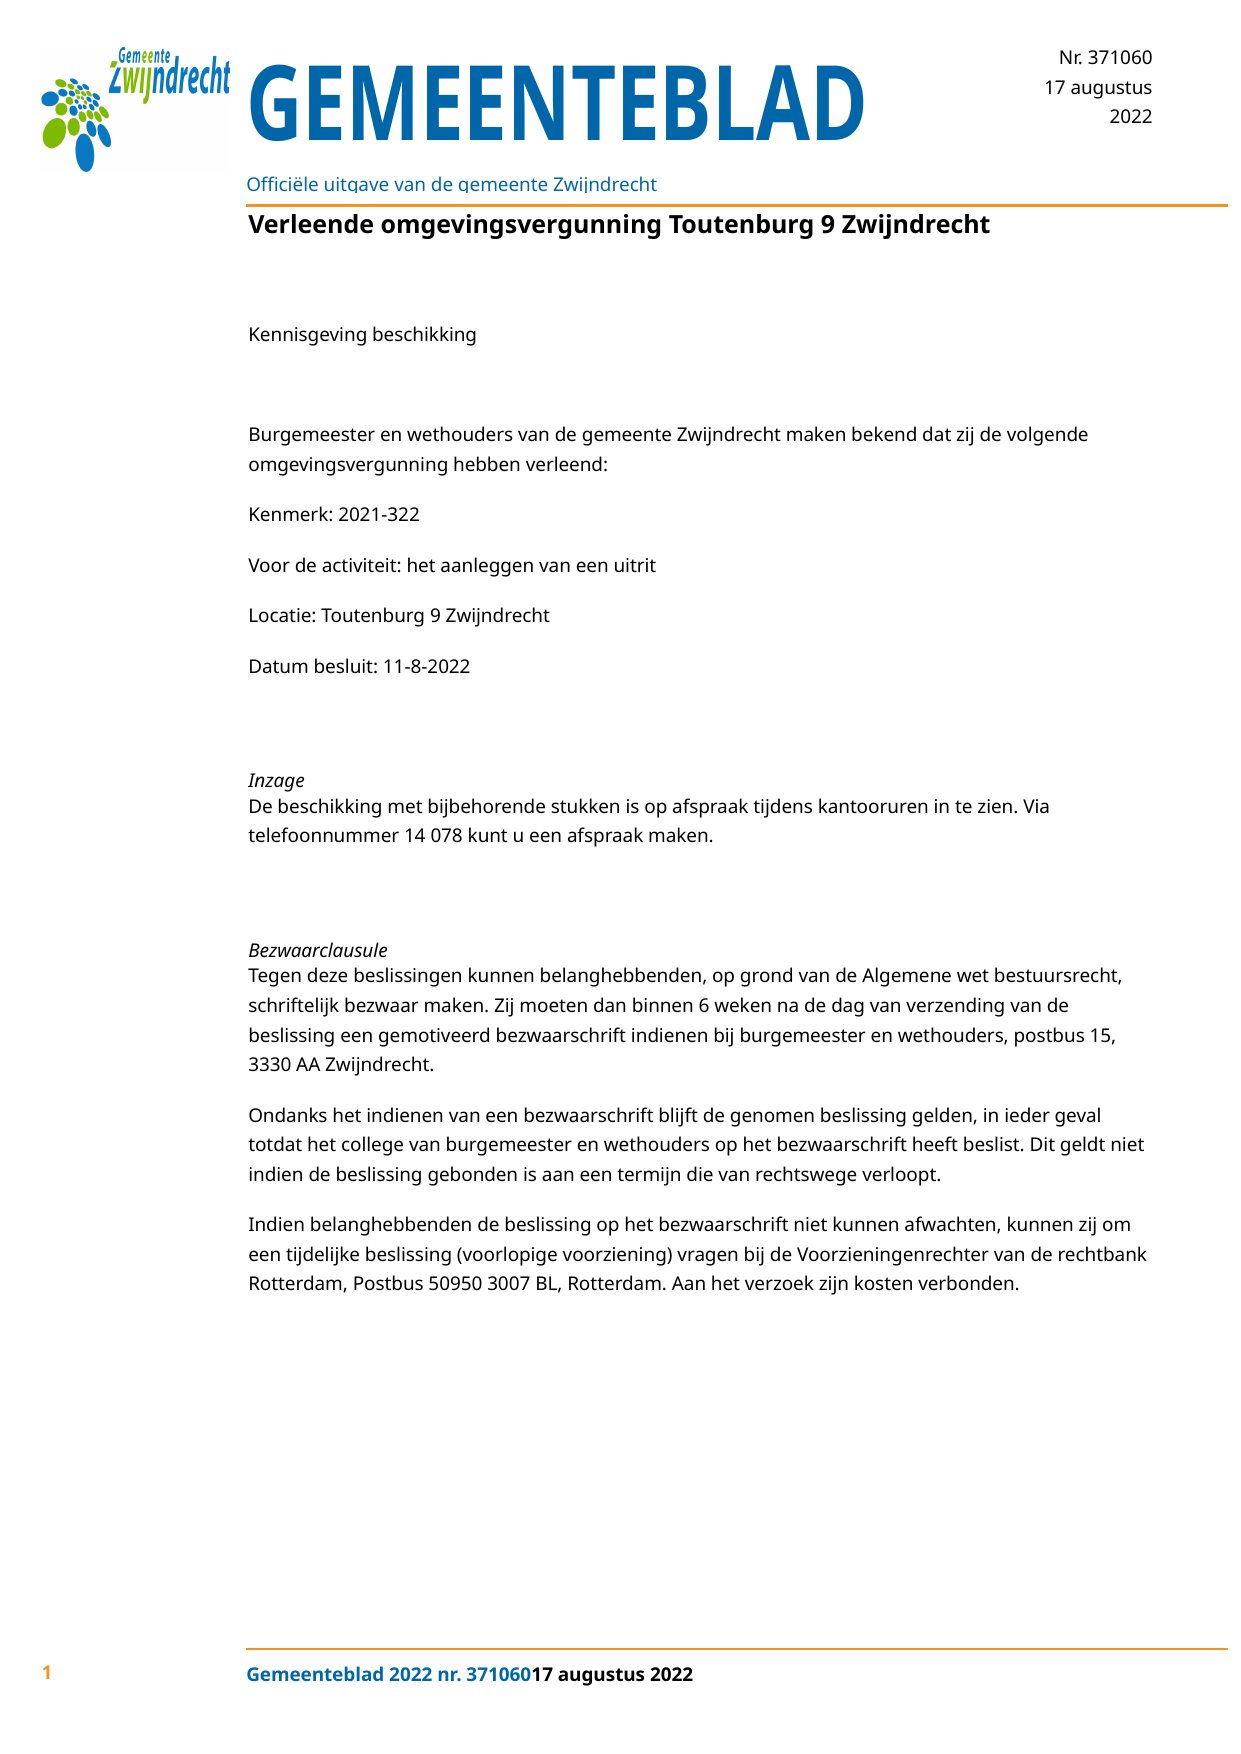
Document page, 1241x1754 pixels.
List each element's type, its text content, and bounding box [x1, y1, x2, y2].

picture [41, 47, 231, 172]
text Kennisgeving beschikking [248, 321, 1152, 346]
text Locatie: Toutenburg 9 Zwijndrecht [248, 602, 1152, 628]
text Datum besluit: 11-8-2022 [248, 653, 1152, 678]
text Verleende omgevingsvergunning Toutenburg 9 Zwijndrecht [248, 207, 1152, 241]
text Kenmerk: 2021-322 [248, 502, 1152, 527]
text Burgemeester en wethouders van de gemeente Zwijndrecht maken bekend dat zij de volgende omgevingsvergunning hebben verleend: [248, 422, 1152, 477]
text Inzage [248, 767, 1152, 793]
text De beschikking met bijbehorende stukken is op afspraak tijdens kantooruren in te zien. Via telefoonnummer 14 078 kunt u een afspraak maken. [248, 793, 1152, 848]
text Voor de activiteit: het aanleggen van een uitrit [248, 552, 1152, 578]
text Ondanks het indienen van een bezwaarschrift blijft de genomen beslissing gelden, in ieder geval totdat het college van burgemeester en wethouders op het bezwaarschrift heeft beslist. Dit geldt niet indien de beslissing gebonden is aan een termijn die van rechtswege verloopt. [248, 1102, 1152, 1187]
text Tegen deze beslissingen kunnen belanghebbenden, op grond van de Algemene wet bestuursrecht, schriftelijk bezwaar maken. Zij moeten dan binnen 6 weken na de dag van verzending van de beslissing een gemotiveerd bezwaarschrift indienen bij burgemeester en wethouders, postbus 15, 3330 AA Zwijndrecht. [248, 963, 1152, 1077]
text Bezwaarclausule [248, 937, 1152, 963]
text Indien belanghebbenden de beslissing op het bezwaarschrift niet kunnen afwachten, kunnen zij om een tijdelijke beslissing (voorlopige voorziening) vragen bij de Voorzieningenrechter van de rechtbank Rotterdam, Postbus 50950 3007 BL, Rotterdam. Aan het verzoek zijn kosten verbonden. [248, 1211, 1152, 1296]
